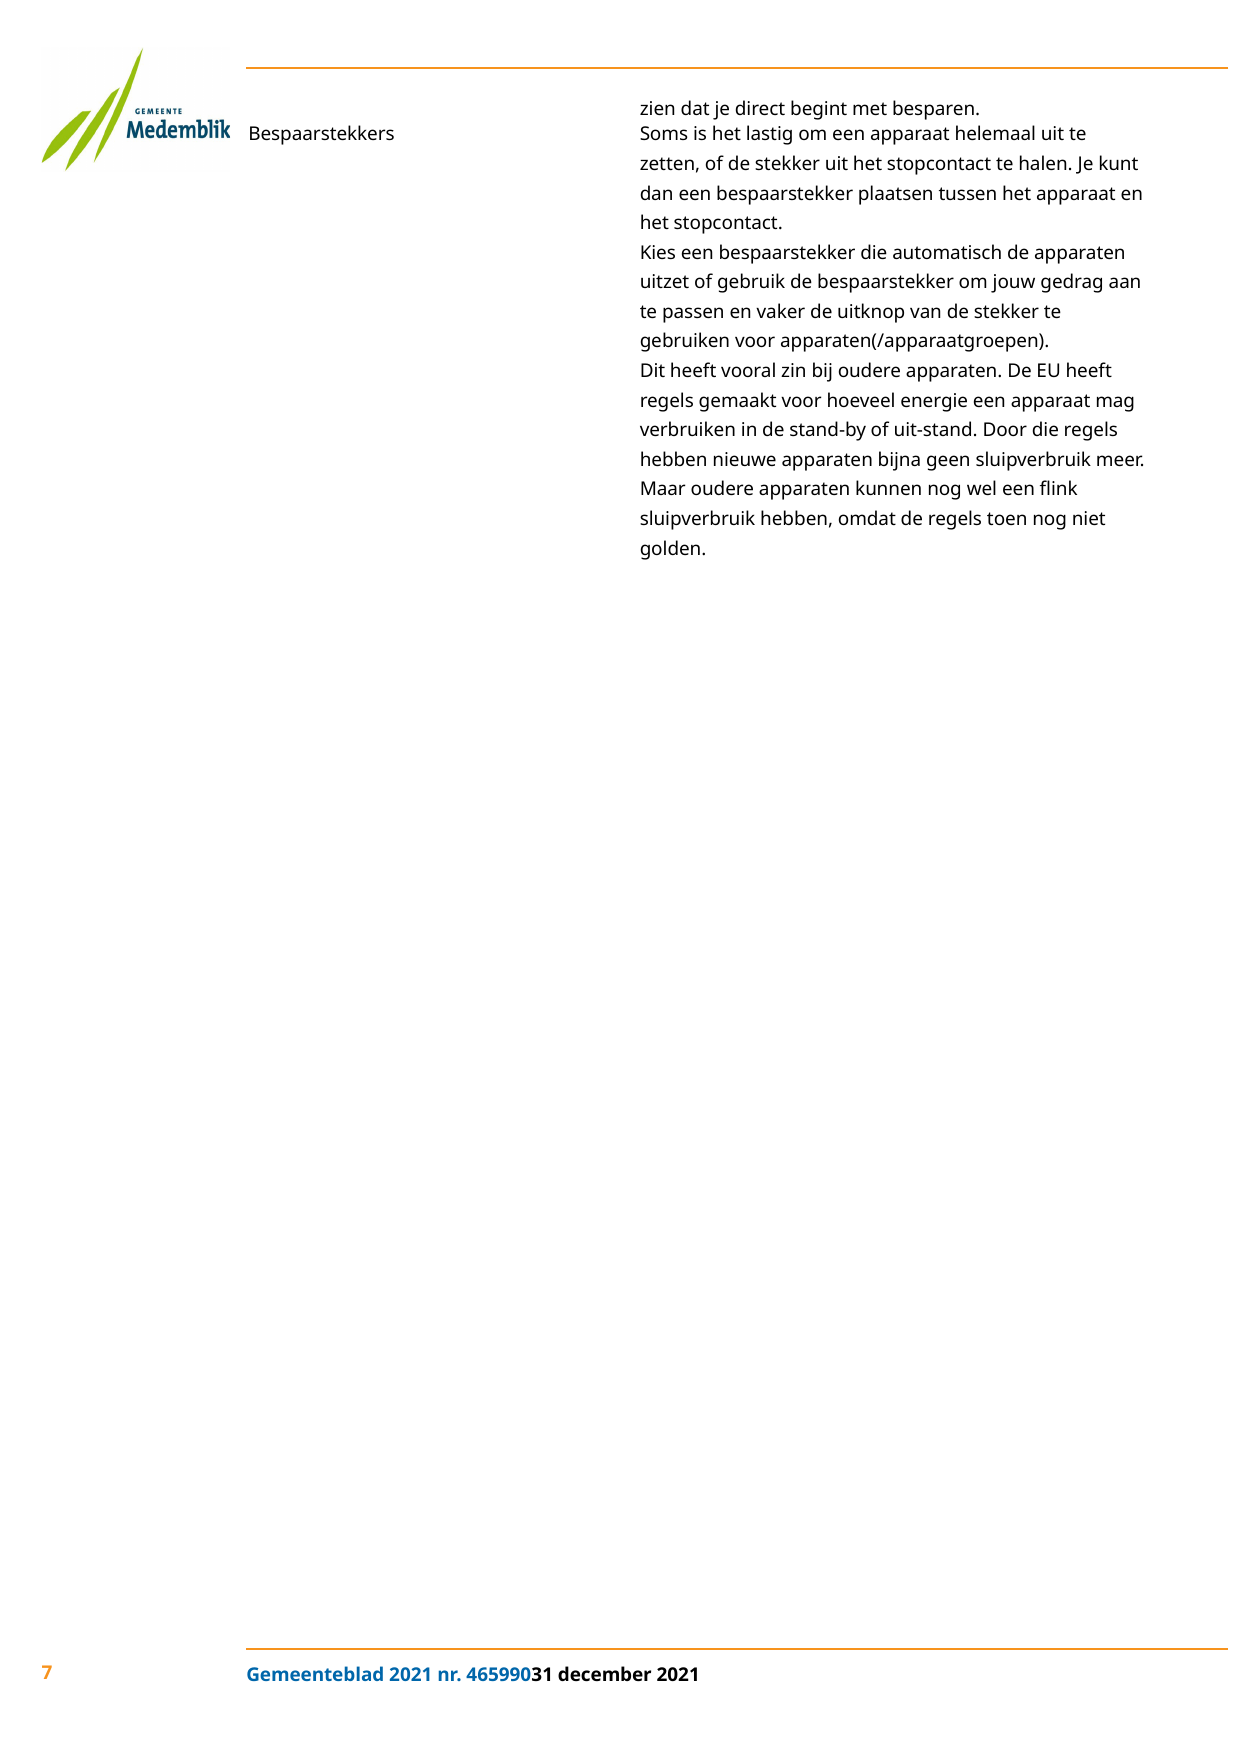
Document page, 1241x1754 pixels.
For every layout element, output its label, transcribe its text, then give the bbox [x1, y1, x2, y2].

table_cell [248, 95, 639, 121]
picture [41, 47, 231, 172]
table_cell Bespaarstekkers [248, 121, 639, 560]
table_cell zien dat je direct begint met besparen. [640, 95, 1152, 121]
table_cell Soms is het lastig om een apparaat helemaal uit te zetten, of de stekker uit het stopcontact te halen. Je kunt dan een bespaarstekker plaatsen tussen het apparaat en het stopcontact. Kies een bespaarstekker die automatisch de apparaten uitzet of gebruik de bespaarstekker om jouw gedrag aan te passen en vaker de uitknop van de stekker te gebruiken voor apparaten(/apparaatgroepen). Dit heeft vooral zin bij oudere apparaten. De EU heeft regels gemaakt voor hoeveel energie een apparaat mag verbruiken in de stand-by of uit-stand. Door die regels hebben nieuwe apparaten bijna geen sluipverbruik meer. Maar oudere apparaten kunnen nog wel een flink sluipverbruik hebben, omdat de regels toen nog niet golden. [640, 121, 1152, 560]
